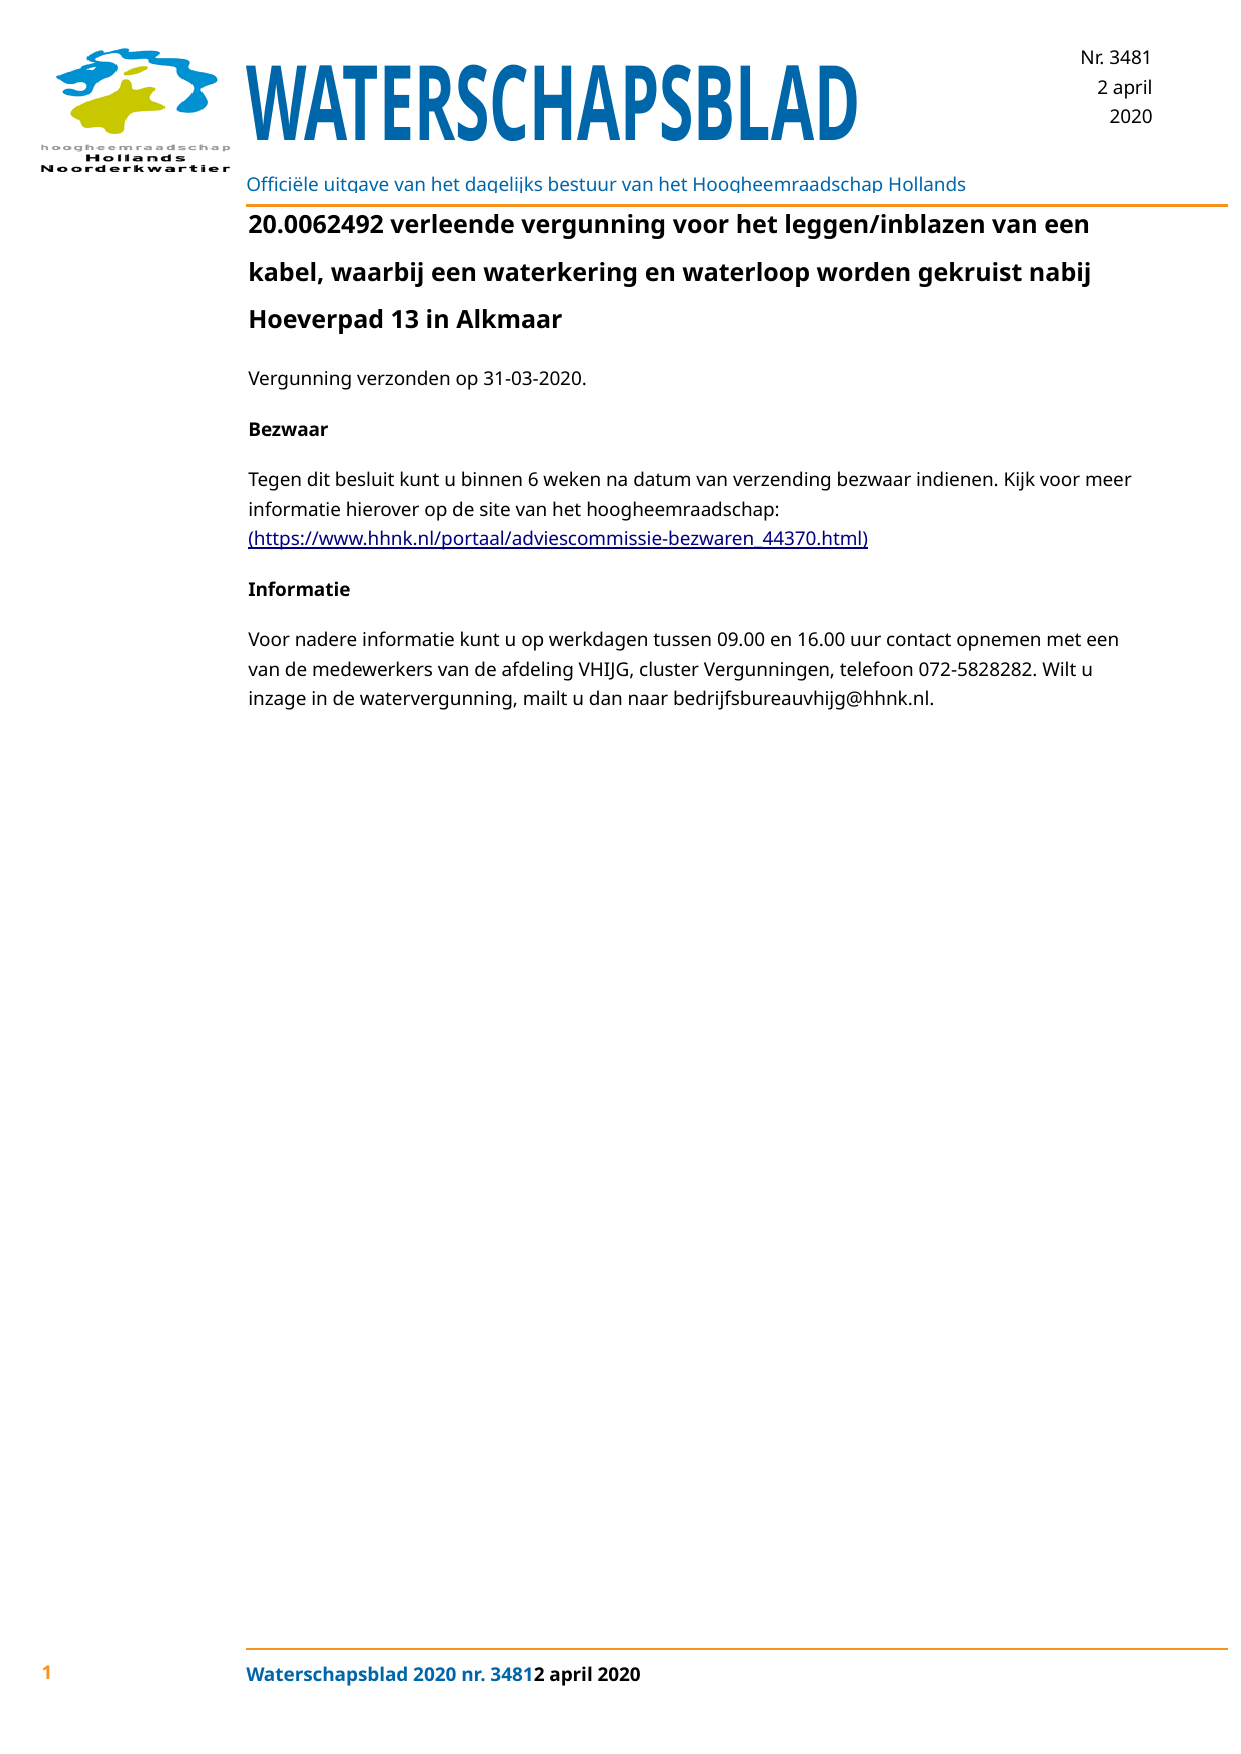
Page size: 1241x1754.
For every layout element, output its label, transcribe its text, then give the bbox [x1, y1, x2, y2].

picture [41, 47, 231, 172]
text Voor nadere informatie kunt u op werkdagen tussen 09.00 en 16.00 uur contact opnemen met een van de medewerkers van de afdeling VHIJG, cluster Vergunningen, telefoon 072-5828282. Wilt u inzage in de watervergunning, mailt u dan naar bedrijfsbureauvhijg@hhnk.nl. [248, 626, 1152, 711]
text Informatie [248, 576, 1152, 602]
text Vergunning verzonden op 31-03-2020. [248, 366, 1152, 391]
text Tegen dit besluit kunt u binnen 6 weken na datum van verzending bezwaar indienen. Kijk voor meer informatie hierover op de site van het hoogheemraadschap: (https://www.hhnk.nl/portaal/adviescommissie-bezwaren_44370.html) [248, 466, 1152, 551]
text Bezwaar [248, 416, 1152, 442]
text 20.0062492 verleende vergunning voor het leggen/inblazen van een kabel, waarbij een waterkering en waterloop worden gekruist nabij Hoeverpad 13 in Alkmaar [248, 207, 1152, 336]
